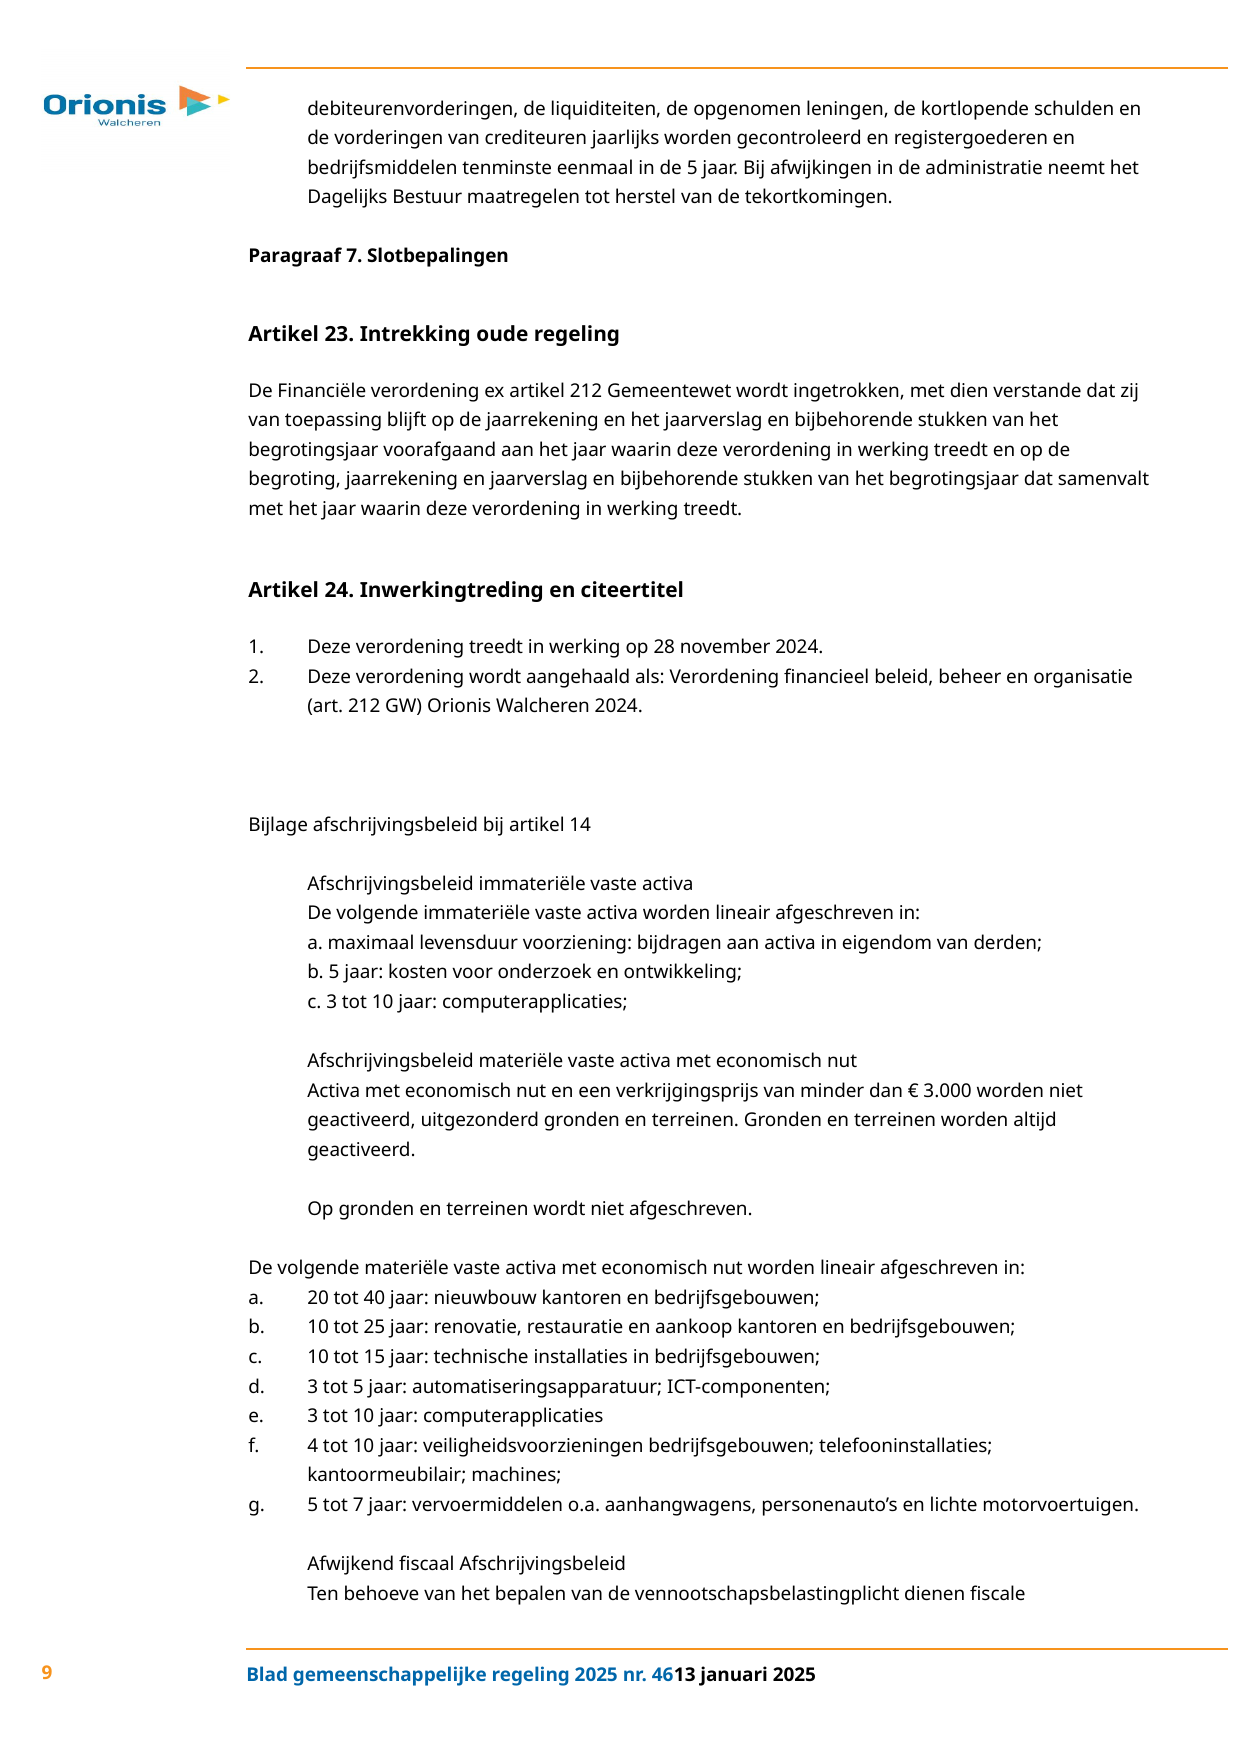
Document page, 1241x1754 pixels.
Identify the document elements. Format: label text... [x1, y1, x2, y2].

list Afwijkend fiscaal Afschrijvingsbeleid [248, 1550, 1152, 1576]
text Artikel 24. Inwerkingtreding en citeertitel [248, 575, 1152, 604]
list 20 tot 40 jaar: nieuwbouw kantoren en bedrijfsgebouwen; [248, 1284, 1152, 1310]
list Afschrijvingsbeleid immateriële vaste activa [248, 870, 1152, 896]
list c. 3 tot 10 jaar: computerapplicaties; [248, 988, 1152, 1014]
list Deze verordening treedt in werking op 28 november 2024. [248, 633, 1152, 659]
text Bijlage afschrijvingsbeleid bij artikel 14 [248, 811, 1152, 836]
list 3 tot 10 jaar: computerapplicaties [248, 1402, 1152, 1428]
text De Financiële verordening ex artikel 212 Gemeentewet wordt ingetrokken, met dien verstande dat zij van toepassing blijft op de jaarrekening en het jaarverslag en bijbehorende stukken van het begrotingsjaar voorafgaand aan het jaar waarin deze verordening in werking treedt en op de begroting, jaarrekening en jaarverslag en bijbehorende stukken van het begrotingsjaar dat samenvalt met het jaar waarin deze verordening in werking treedt. [248, 377, 1152, 521]
text De volgende materiële vaste activa met economisch nut worden lineair afgeschreven in: [248, 1254, 1152, 1280]
list 4 tot 10 jaar: veiligheidsvoorzieningen bedrijfsgebouwen; telefooninstallaties; kantoormeubilair; machines; [248, 1432, 1152, 1487]
list Activa met economisch nut en een verkrijgingsprijs van minder dan € 3.000 worden niet geactiveerd, uitgezonderd gronden en terreinen. Gronden en terreinen worden altijd geactiveerd. [248, 1077, 1152, 1162]
text Artikel 23. Intrekking oude regeling [248, 319, 1152, 347]
picture [41, 47, 231, 172]
list Afschrijvingsbeleid materiële vaste activa met economisch nut [248, 1047, 1152, 1073]
list Ten behoeve van het bepalen van de vennootschapsbelastingplicht dienen fiscale [248, 1580, 1152, 1606]
list De volgende immateriële vaste activa worden lineair afgeschreven in: [248, 899, 1152, 925]
list b. 5 jaar: kosten voor onderzoek en ontwikkeling; [248, 959, 1152, 984]
list 10 tot 25 jaar: renovatie, restauratie en aankoop kantoren en bedrijfsgebouwen; [248, 1314, 1152, 1339]
list Op gronden en terreinen wordt niet afgeschreven. [248, 1195, 1152, 1221]
list a. maximaal levensduur voorziening: bijdragen aan activa in eigendom van derden; [248, 929, 1152, 955]
list 3 tot 5 jaar: automatiseringsapparatuur; ICT-componenten; [248, 1373, 1152, 1398]
list 5 tot 7 jaar: vervoermiddelen o.a. aanhangwagens, personenauto’s en lichte motorvoertuigen. [248, 1491, 1152, 1517]
list 10 tot 15 jaar: technische installaties in bedrijfsgebouwen; [248, 1343, 1152, 1369]
list Deze verordening wordt aangehaald als: Verordening financieel beleid, beheer en organisatie (art. 212 GW) Orionis Walcheren 2024. [248, 663, 1152, 718]
list debiteurenvorderingen, de liquiditeiten, de opgenomen leningen, de kortlopende schulden en de vorderingen van crediteuren jaarlijks worden gecontroleerd en registergoederen en bedrijfsmiddelen tenminste eenmaal in de 5 jaar. Bij afwijkingen in de administratie neemt het Dagelijks Bestuur maatregelen tot herstel van de tekortkomingen. [248, 95, 1152, 209]
text Paragraaf 7. Slotbepalingen [248, 243, 1152, 268]
